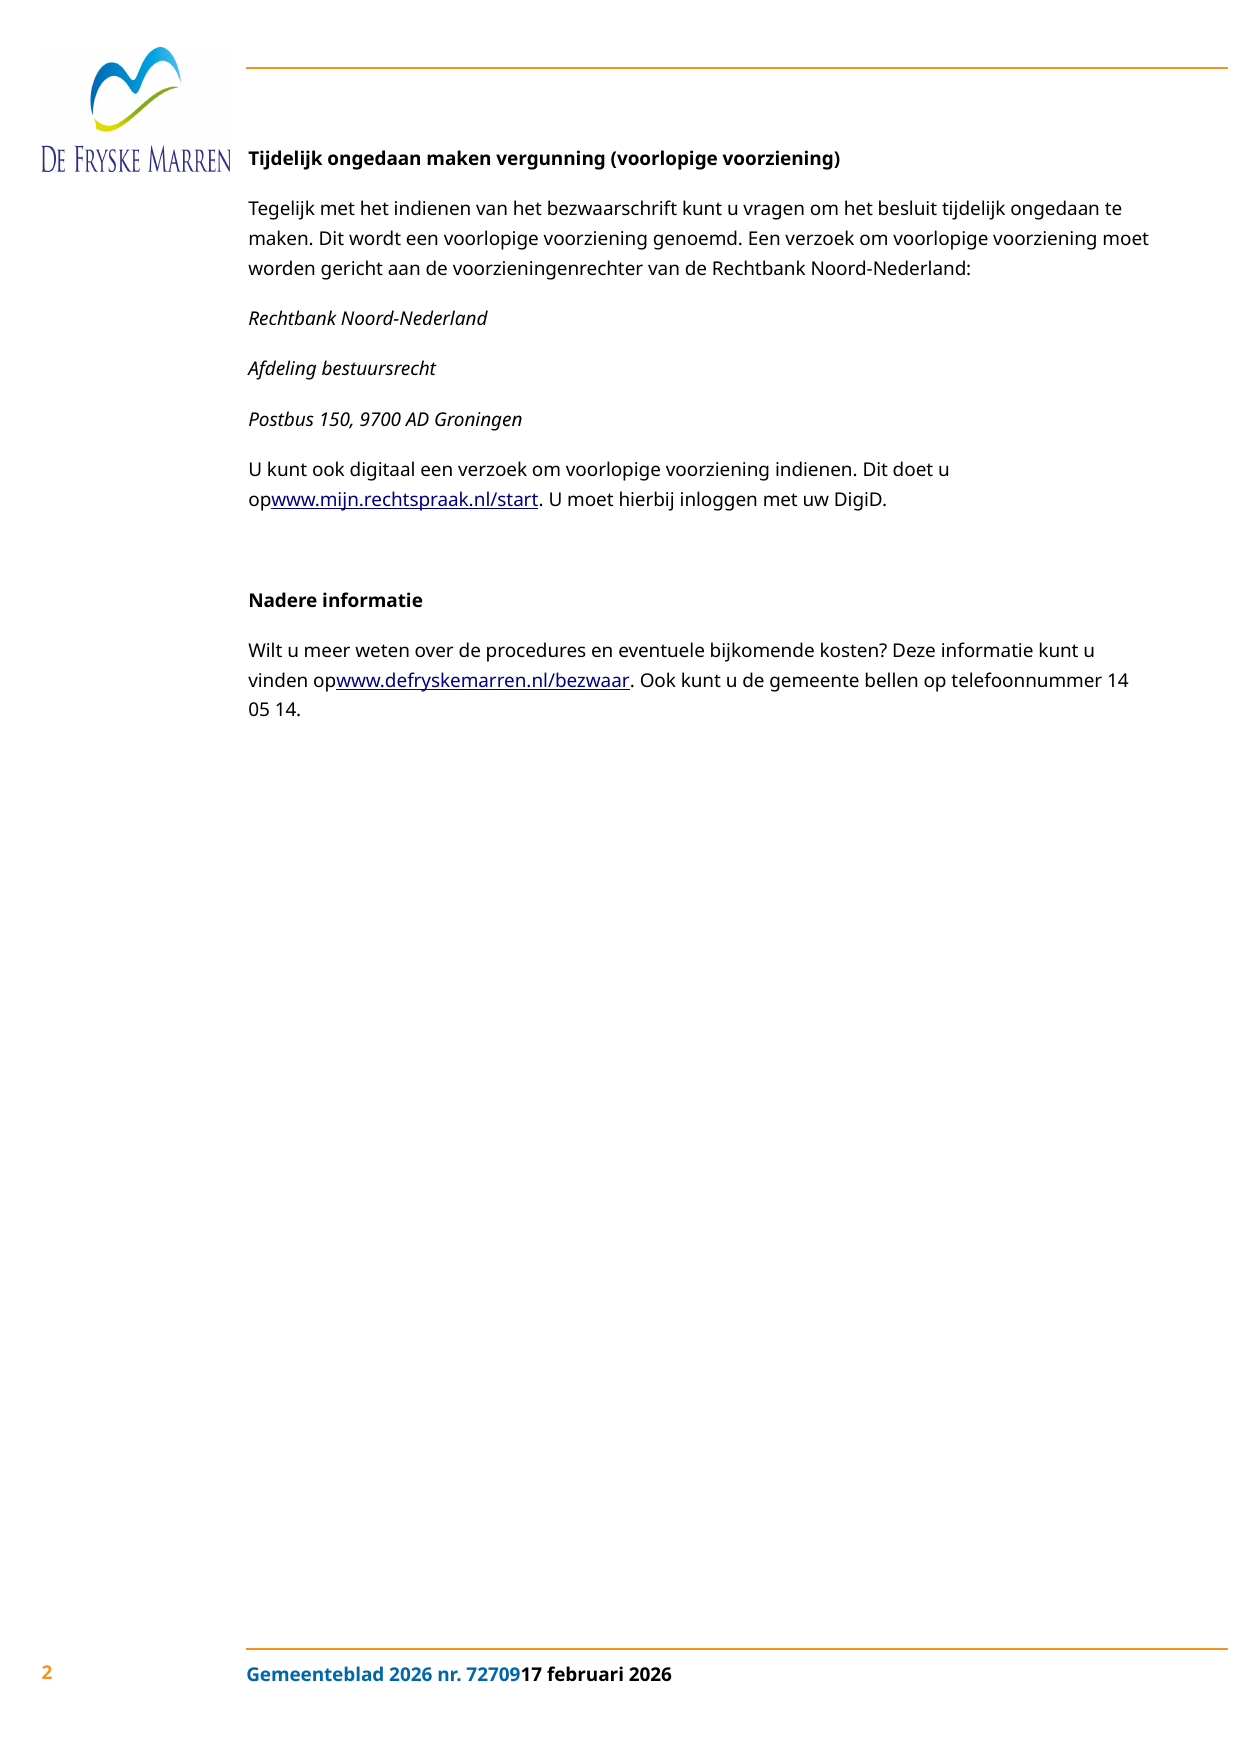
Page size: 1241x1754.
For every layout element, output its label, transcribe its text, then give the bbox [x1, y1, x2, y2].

text U kunt ook digitaal een verzoek om voorlopige voorziening indienen. Dit doet u opwww.mijn.rechtspraak.nl/start. U moet hierbij inloggen met uw DigiD. [248, 456, 1152, 512]
text Rechtbank Noord-Nederland [248, 305, 1152, 331]
text Tegelijk met het indienen van het bezwaarschrift kunt u vragen om het besluit tijdelijk ongedaan te maken. Dit wordt een voorlopige voorziening genoemd. Een verzoek om voorlopige voorziening moet worden gericht aan de voorzieningenrechter van de Rechtbank Noord-Nederland: [248, 196, 1152, 281]
text Postbus 150, 9700 AD Groningen [248, 406, 1152, 432]
text Wilt u meer weten over de procedures en eventuele bijkomende kosten? Deze informatie kunt u vinden opwww.defryskemarren.nl/bezwaar. Ook kunt u de gemeente bellen op telefoonnummer 14 05 14. [248, 637, 1152, 722]
text Nadere informatie [248, 587, 1152, 613]
picture [41, 47, 231, 172]
text Tijdelijk ongedaan maken vergunning (voorlopige voorziening) [248, 145, 1152, 171]
text Afdeling bestuursrecht [248, 356, 1152, 381]
